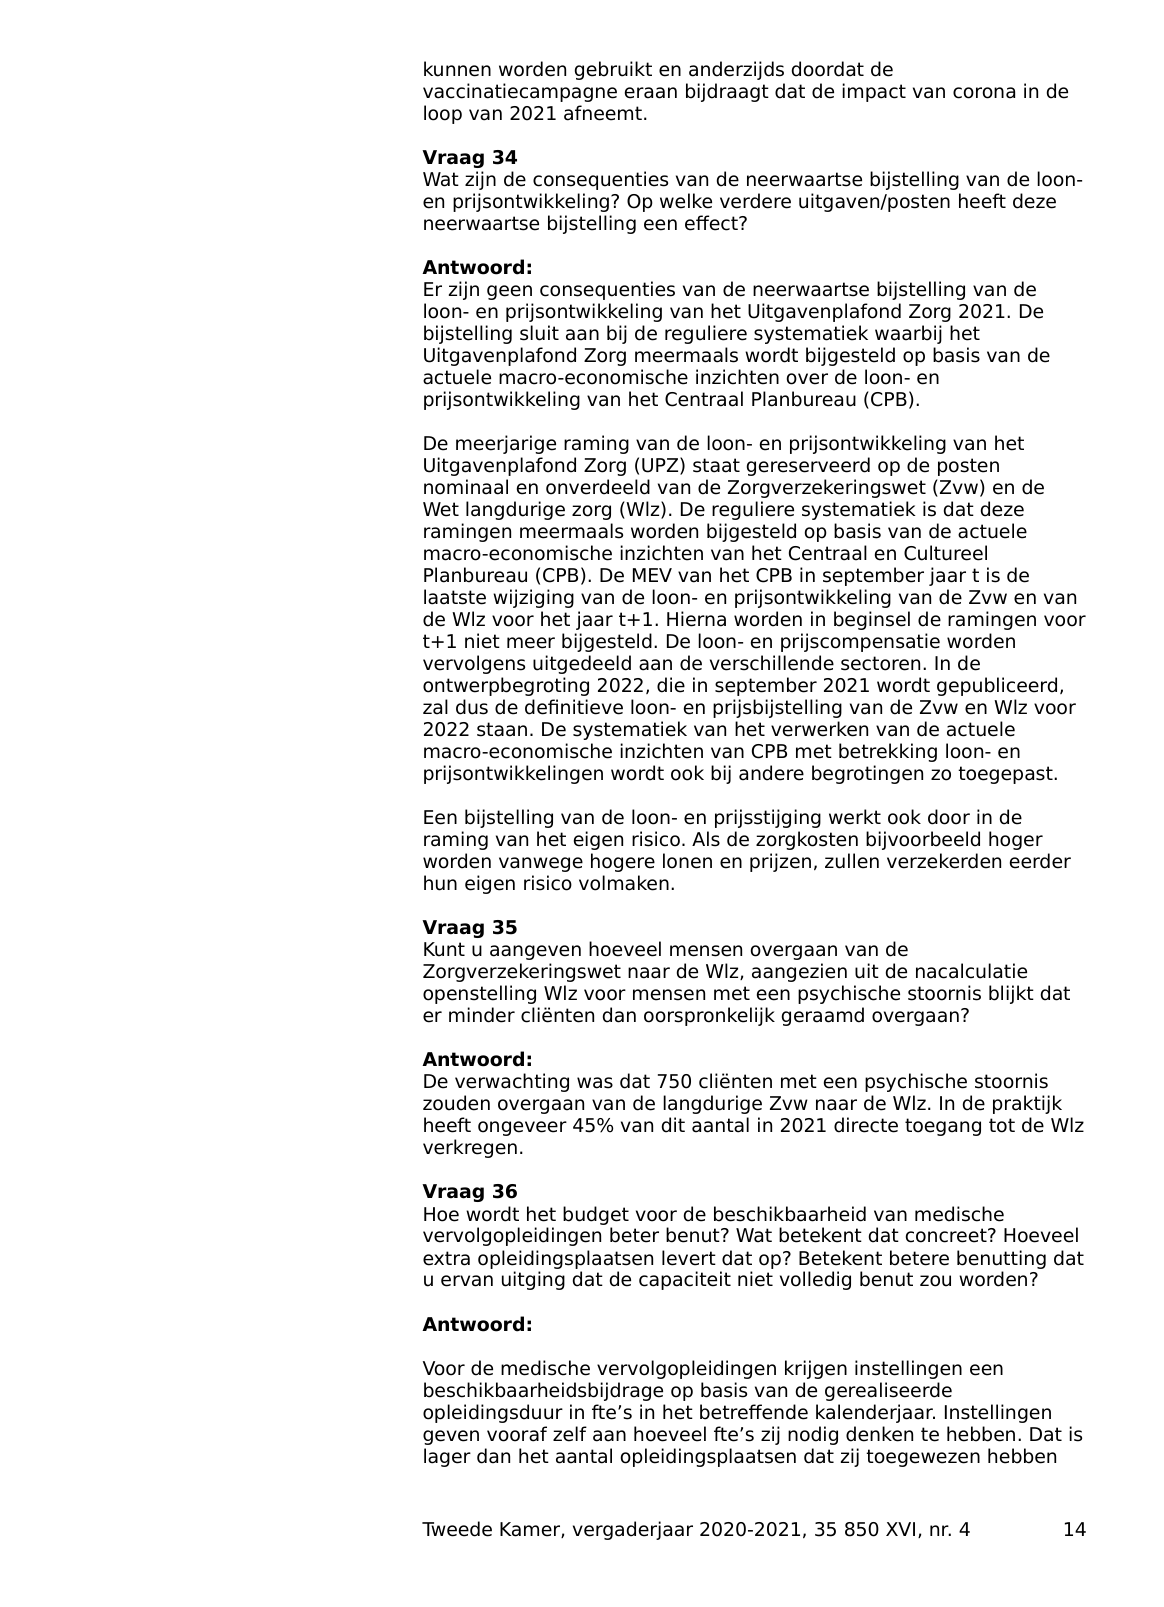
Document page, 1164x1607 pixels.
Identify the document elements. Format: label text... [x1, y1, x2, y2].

text Wat zijn de consequenties van de neerwaartse bijstelling van de loon- en prijsontwikkeling? Op welke verdere uitgaven/posten heeft deze neerwaartse bijstelling een effect? [422, 169, 1087, 235]
text De meerjarige raming van de loon- en prijsontwikkeling van het Uitgavenplafond Zorg (UPZ) staat gereserveerd op de posten nominaal en onverdeeld van de Zorgverzekeringswet (Zvw) en de Wet langdurige zorg (Wlz). De reguliere systematiek is dat deze ramingen meermaals worden bijgesteld op basis van de actuele macro-economische inzichten van het Centraal en Cultureel Planbureau (CPB). De MEV van het CPB in september jaar t is de laatste wijziging van de loon- en prijsontwikkeling van de Zvw en van de Wlz voor het jaar t+1. Hierna worden in beginsel de ramingen voor t+1 niet meer bijgesteld. De loon- en prijscompensatie worden vervolgens uitgedeeld aan de verschillende sectoren. In de ontwerpbegroting 2022, die in september 2021 wordt gepubliceerd, zal dus de definitieve loon- en prijsbijstelling van de Zvw en Wlz voor 2022 staan. De systematiek van het verwerken van de actuele macro-economische inzichten van CPB met betrekking loon- en prijsontwikkelingen wordt ook bij andere begrotingen zo toegepast. [422, 433, 1087, 785]
text Hoe wordt het budget voor de beschikbaarheid van medische vervolgopleidingen beter benut? Wat betekent dat concreet? Hoeveel extra opleidingsplaatsen levert dat op? Betekent betere benutting dat u ervan uitging dat de capaciteit niet volledig benut zou worden? [422, 1203, 1087, 1291]
text Een bijstelling van de loon- en prijsstijging werkt ook door in de raming van het eigen risico. Als de zorgkosten bijvoorbeeld hoger worden vanwege hogere lonen en prijzen, zullen verzekerden eerder hun eigen risico volmaken. [422, 807, 1087, 895]
text Kunt u aangeven hoeveel mensen overgaan van de Zorgverzekeringswet naar de Wlz, aangezien uit de nacalculatie openstelling Wlz voor mensen met een psychische stoornis blijkt dat er minder cliënten dan oorspronkelijk geraamd overgaan? [422, 939, 1087, 1027]
subtitle Vraag 35 [422, 917, 1087, 939]
text Voor de medische vervolgopleidingen krijgen instellingen een beschikbaarheidsbijdrage op basis van de gerealiseerde opleidingsduur in fte’s in het betreffende kalenderjaar. Instellingen geven vooraf zelf aan hoeveel fte’s zij nodig denken te hebben. Dat is lager dan het aantal opleidingsplaatsen dat zij toegewezen hebben [422, 1358, 1087, 1468]
text Er zijn geen consequenties van de neerwaartse bijstelling van de loon- en prijsontwikkeling van het Uitgavenplafond Zorg 2021. De bijstelling sluit aan bij de reguliere systematiek waarbij het Uitgavenplafond Zorg meermaals wordt bijgesteld op basis van de actuele macro-economische inzichten over de loon- en prijsontwikkeling van het Centraal Planbureau (CPB). [422, 279, 1087, 411]
subtitle Vraag 34 [422, 147, 1087, 169]
text De verwachting was dat 750 cliënten met een psychische stoornis zouden overgaan van de langdurige Zvw naar de Wlz. In de praktijk heeft ongeveer 45% van dit aantal in 2021 directe toegang tot de Wlz verkregen. [422, 1071, 1087, 1159]
subtitle Antwoord: [422, 1049, 1087, 1071]
subtitle Antwoord: [422, 1313, 1087, 1336]
subtitle Vraag 36 [422, 1181, 1087, 1203]
text kunnen worden gebruikt en anderzijds doordat de vaccinatiecampagne eraan bijdraagt dat de impact van corona in de loop van 2021 afneemt. [422, 59, 1087, 125]
subtitle Antwoord: [422, 257, 1087, 279]
